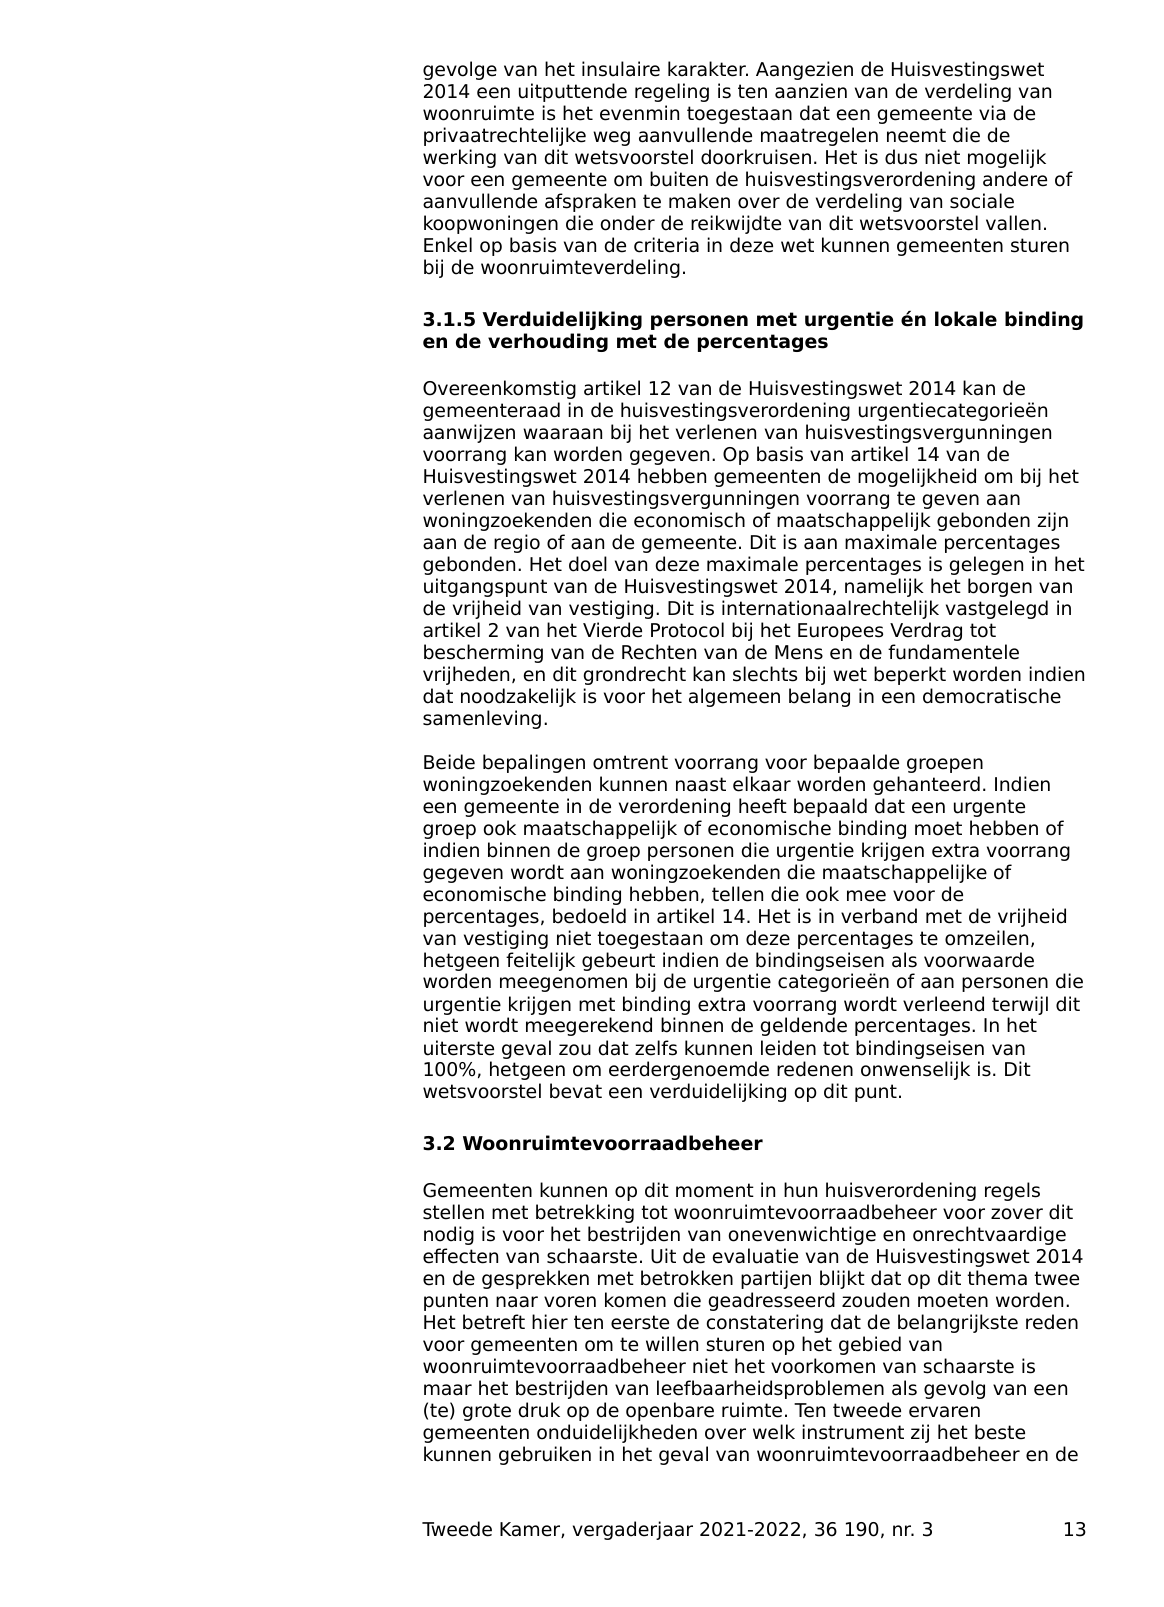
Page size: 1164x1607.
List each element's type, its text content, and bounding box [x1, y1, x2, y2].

text gevolge van het insulaire karakter. Aangezien de Huisvestingswet 2014 een uitputtende regeling is ten aanzien van de verdeling van woonruimte is het evenmin toegestaan dat een gemeente via de privaatrechtelijke weg aanvullende maatregelen neemt die de werking van dit wetsvoorstel doorkruisen. Het is dus niet mogelijk voor een gemeente om buiten de huisvestingsverordening andere of aanvullende afspraken te maken over de verdeling van sociale koopwoningen die onder de reikwijdte van dit wetsvoorstel vallen. Enkel op basis van de criteria in deze wet kunnen gemeenten sturen bij de woonruimteverdeling. [422, 59, 1087, 279]
subtitle 3.2 Woonruimtevoorraadbeheer [422, 1133, 1087, 1155]
text Beide bepalingen omtrent voorrang voor bepaalde groepen woningzoekenden kunnen naast elkaar worden gehanteerd. Indien een gemeente in de verordening heeft bepaald dat een urgente groep ook maatschappelijk of economische binding moet hebben of indien binnen de groep personen die urgentie krijgen extra voorrang gegeven wordt aan woningzoekenden die maatschappelijke of economische binding hebben, tellen die ook mee voor de percentages, bedoeld in artikel 14. Het is in verband met de vrijheid van vestiging niet toegestaan om deze percentages te omzeilen, hetgeen feitelijk gebeurt indien de bindingseisen als voorwaarde worden meegenomen bij de urgentie categorieën of aan personen die urgentie krijgen met binding extra voorrang wordt verleend terwijl dit niet wordt meegerekend binnen de geldende percentages. In het uiterste geval zou dat zelfs kunnen leiden tot bindingseisen van 100%, hetgeen om eerdergenoemde redenen onwenselijk is. Dit wetsvoorstel bevat een verduidelijking op dit punt. [422, 752, 1087, 1103]
subtitle 3.1.5 Verduidelijking personen met urgentie én lokale binding en de verhouding met de percentages [422, 309, 1087, 353]
text Overeenkomstig artikel 12 van de Huisvestingswet 2014 kan de gemeenteraad in de huisvestingsverordening urgentiecategorieën aanwijzen waaraan bij het verlenen van huisvestingsvergunningen voorrang kan worden gegeven. Op basis van artikel 14 van de Huisvestingswet 2014 hebben gemeenten de mogelijkheid om bij het verlenen van huisvestingsvergunningen voorrang te geven aan woningzoekenden die economisch of maatschappelijk gebonden zijn aan de regio of aan de gemeente. Dit is aan maximale percentages gebonden. Het doel van deze maximale percentages is gelegen in het uitgangspunt van de Huisvestingswet 2014, namelijk het borgen van de vrijheid van vestiging. Dit is internationaalrechtelijk vastgelegd in artikel 2 van het Vierde Protocol bij het Europees Verdrag tot bescherming van de Rechten van de Mens en de fundamentele vrijheden, en dit grondrecht kan slechts bij wet beperkt worden indien dat noodzakelijk is voor het algemeen belang in een democratische samenleving. [422, 378, 1087, 729]
text Gemeenten kunnen op dit moment in hun huisverordening regels stellen met betrekking tot woonruimtevoorraadbeheer voor zover dit nodig is voor het bestrijden van onevenwichtige en onrechtvaardige effecten van schaarste. Uit de evaluatie van de Huisvestingswet 2014 en de gesprekken met betrokken partijen blijkt dat op dit thema twee punten naar voren komen die geadresseerd zouden moeten worden. Het betreft hier ten eerste de constatering dat de belangrijkste reden voor gemeenten om te willen sturen op het gebied van woonruimtevoorraadbeheer niet het voorkomen van schaarste is maar het bestrijden van leefbaarheidsproblemen als gevolg van een (te) grote druk op de openbare ruimte. Ten tweede ervaren gemeenten onduidelijkheden over welk instrument zij het beste kunnen gebruiken in het geval van woonruimtevoorraadbeheer en de [422, 1180, 1087, 1466]
